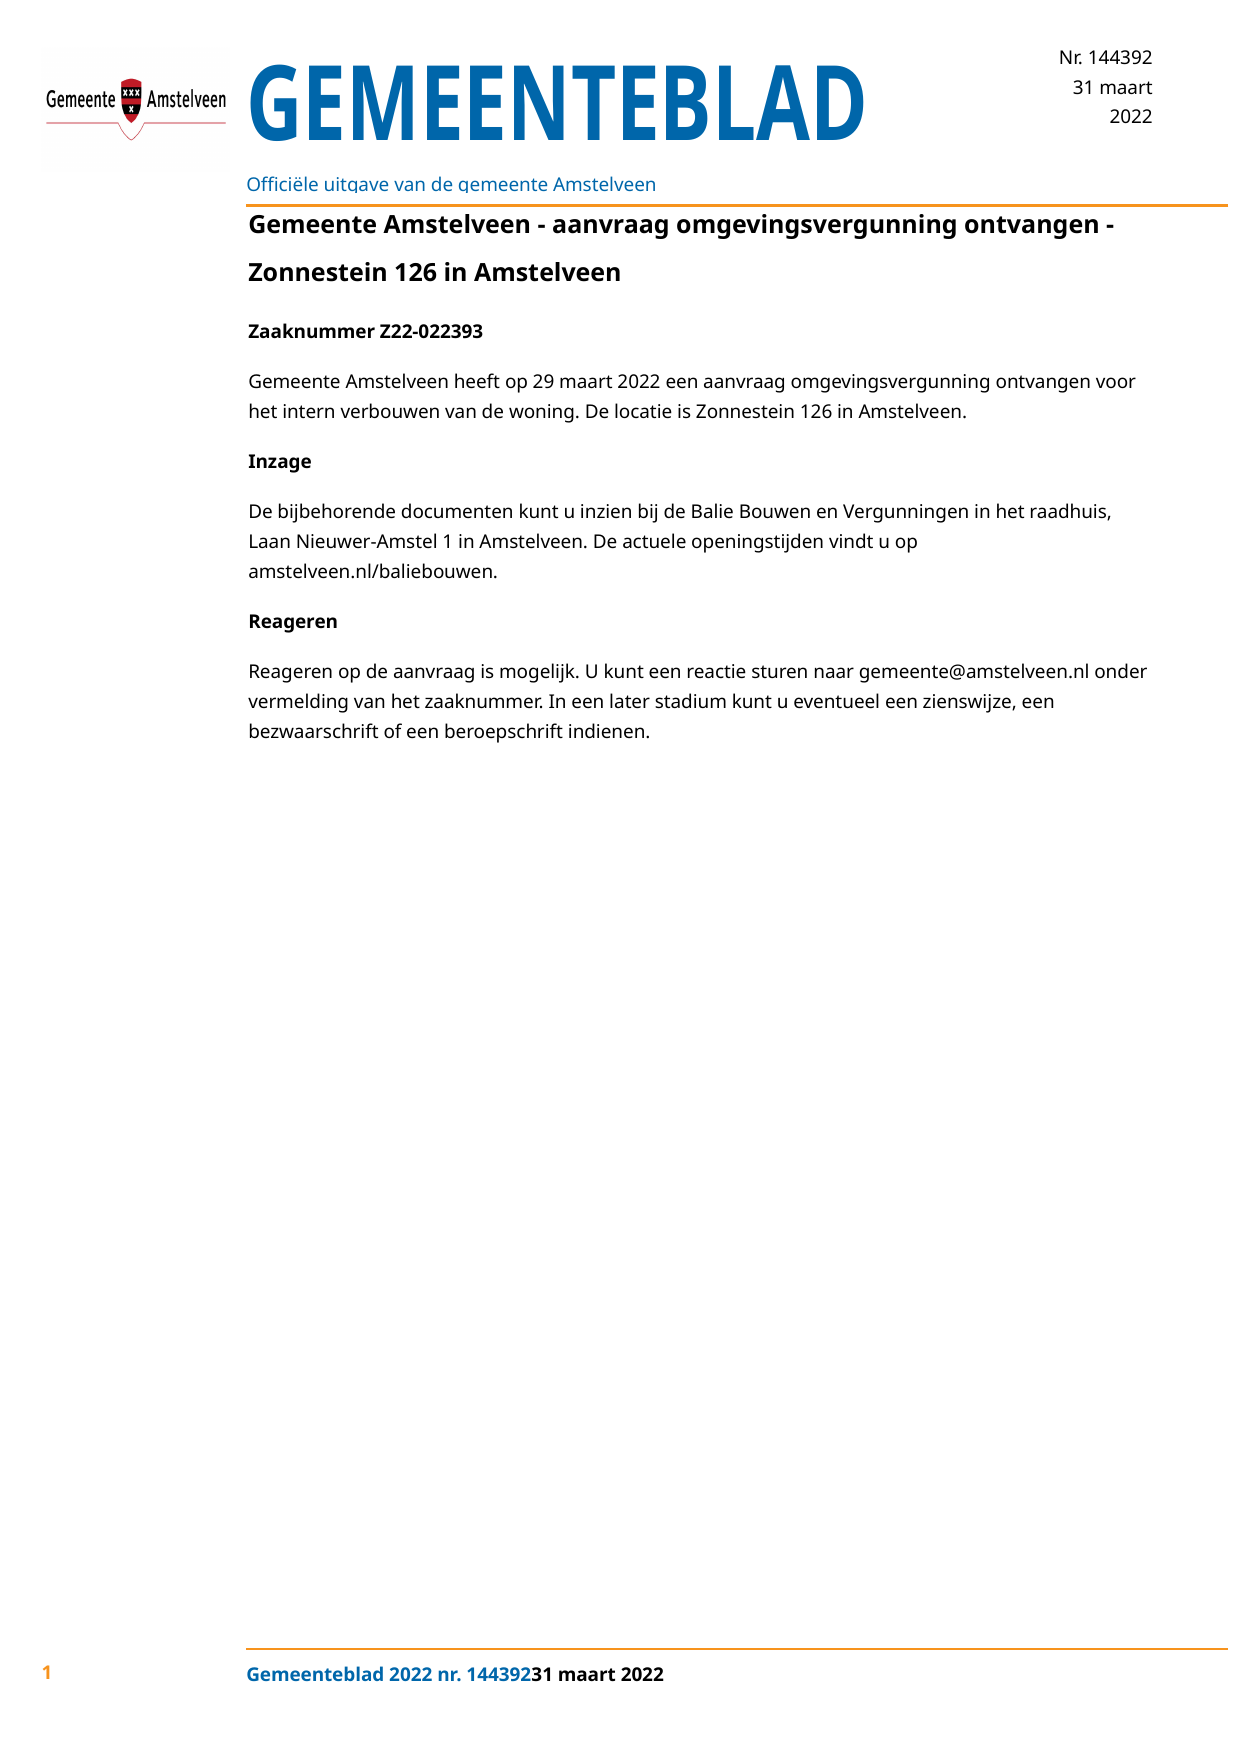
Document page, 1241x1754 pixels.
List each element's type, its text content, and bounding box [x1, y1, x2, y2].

text Reageren op de aanvraag is mogelijk. U kunt een reactie sturen naar gemeente@amstelveen.nl onder vermelding van het zaaknummer. In een later stadium kunt u eventueel een zienswijze, een bezwaarschrift of een beroepschrift indienen. [248, 659, 1152, 744]
text Zaaknummer Z22-022393 [248, 318, 1152, 344]
picture [41, 47, 231, 172]
text De bijbehorende documenten kunt u inzien bij de Balie Bouwen en Vergunningen in het raadhuis, Laan Nieuwer-Amstel 1 in Amstelveen. De actuele openingstijden vindt u op amstelveen.nl/baliebouwen. [248, 499, 1152, 584]
text Reageren [248, 608, 1152, 634]
text Gemeente Amstelveen - aanvraag omgevingsvergunning ontvangen - Zonnestein 126 in Amstelveen [248, 207, 1152, 288]
text Gemeente Amstelveen heeft op 29 maart 2022 een aanvraag omgevingsvergunning ontvangen voor het intern verbouwen van de woning. De locatie is Zonnestein 126 in Amstelveen. [248, 368, 1152, 424]
text Inzage [248, 448, 1152, 474]
